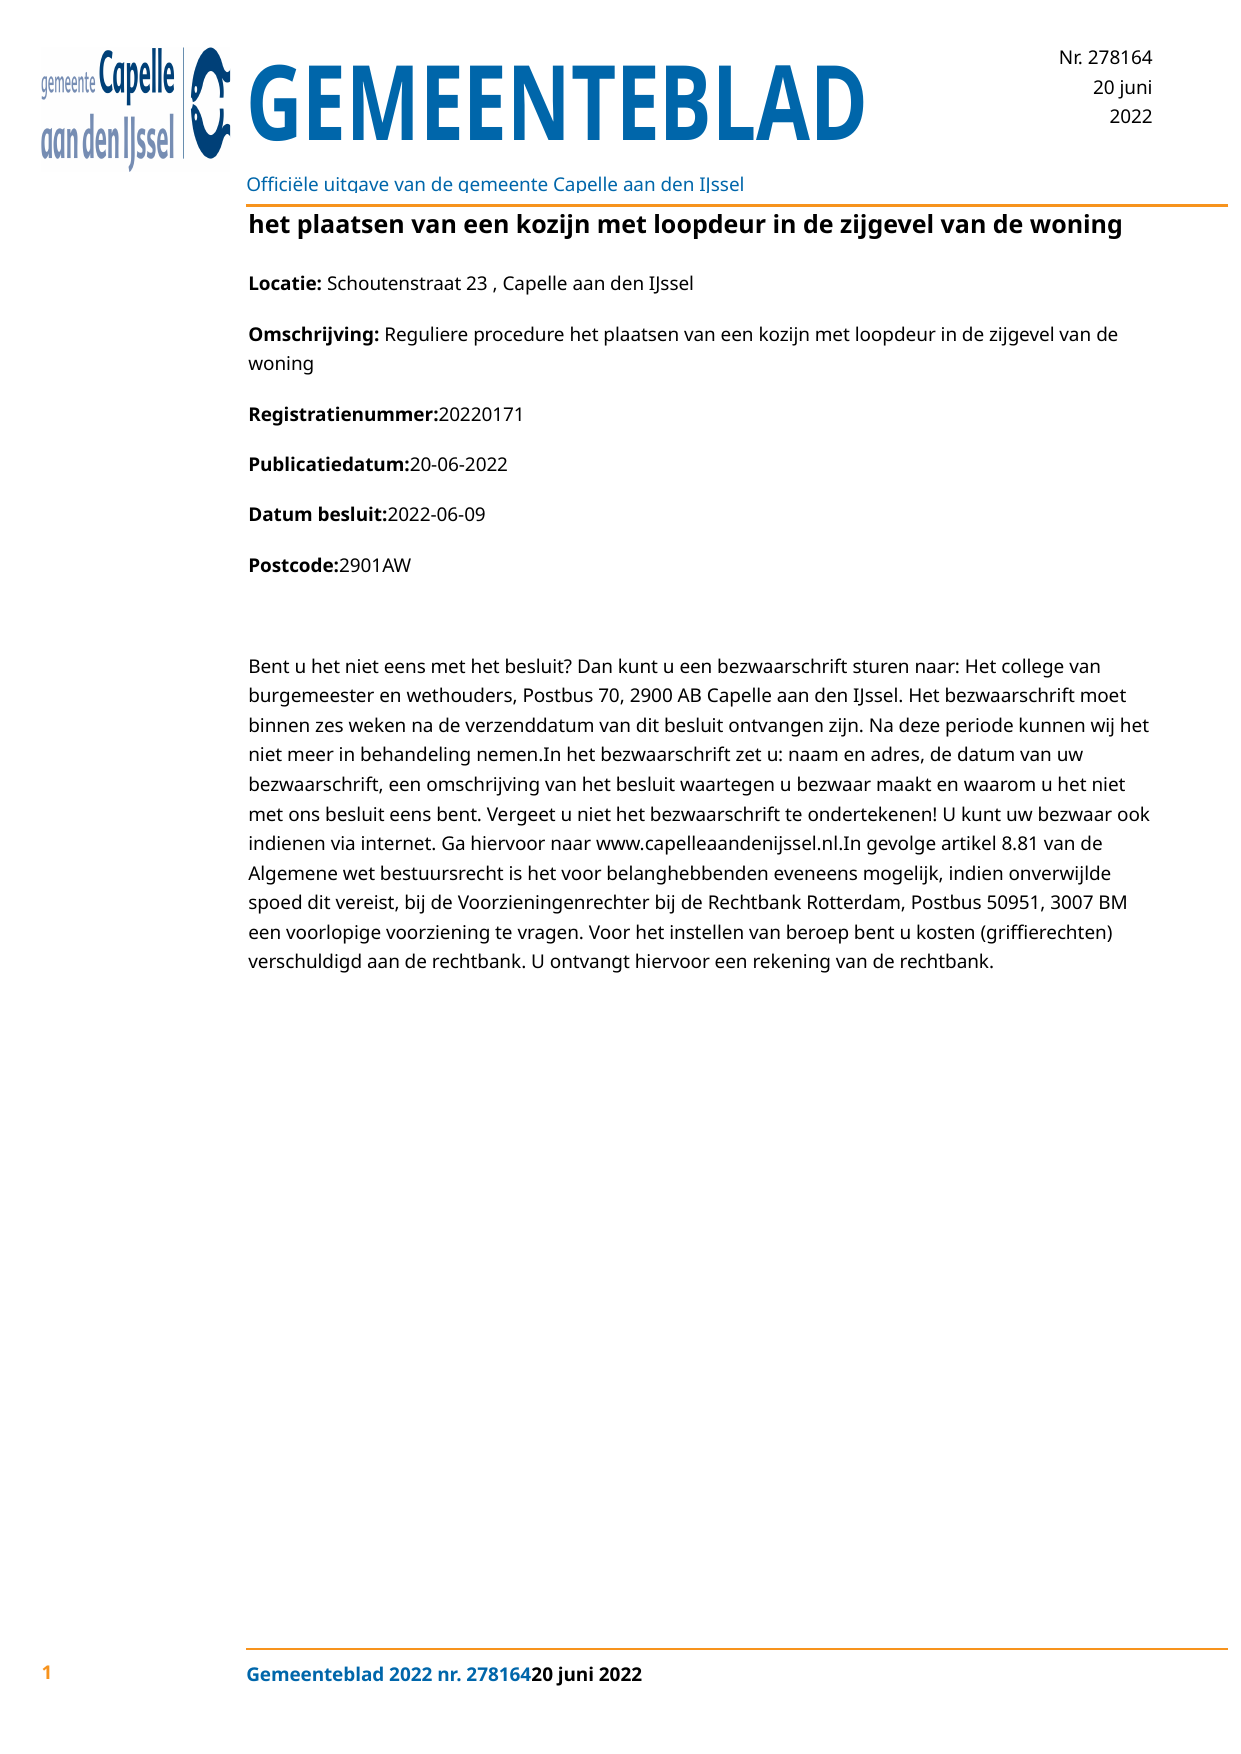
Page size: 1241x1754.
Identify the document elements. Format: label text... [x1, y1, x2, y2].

text Postcode:2901AW [248, 552, 1152, 578]
text het plaatsen van een kozijn met loopdeur in de zijgevel van de woning [248, 207, 1152, 241]
text Bent u het niet eens met het besluit? Dan kunt u een bezwaarschrift sturen naar: Het college van burgemeester en wethouders, Postbus 70, 2900 AB Capelle aan den IJssel. Het bezwaarschrift moet binnen zes weken na de verzenddatum van dit besluit ontvangen zijn. Na deze periode kunnen wij het niet meer in behandeling nemen.In het bezwaarschrift zet u: naam en adres, de datum van uw bezwaarschrift, een omschrijving van het besluit waartegen u bezwaar maakt en waarom u het niet met ons besluit eens bent. Vergeet u niet het bezwaarschrift te ondertekenen! U kunt uw bezwaar ook indienen via internet. Ga hiervoor naar www.capelleaandenijssel.nl.In gevolge artikel 8.81 van de Algemene wet bestuursrecht is het voor belanghebbenden eveneens mogelijk, indien onverwijlde spoed dit vereist, bij de Voorzieningenrechter bij de Rechtbank Rotterdam, Postbus 50951, 3007 BM een voorlopige voorziening te vragen. Voor het instellen van beroep bent u kosten (griffierechten) verschuldigd aan de rechtbank. U ontvangt hiervoor een rekening van de rechtbank. [248, 653, 1152, 974]
text Locatie: Schoutenstraat 23 , Capelle aan den IJssel [248, 270, 1152, 296]
text Datum besluit:2022-06-09 [248, 502, 1152, 527]
text Omschrijving: Reguliere procedure het plaatsen van een kozijn met loopdeur in de zijgevel van de woning [248, 321, 1152, 376]
picture [41, 47, 231, 172]
text Publicatiedatum:20-06-2022 [248, 451, 1152, 477]
text Registratienummer:20220171 [248, 401, 1152, 426]
